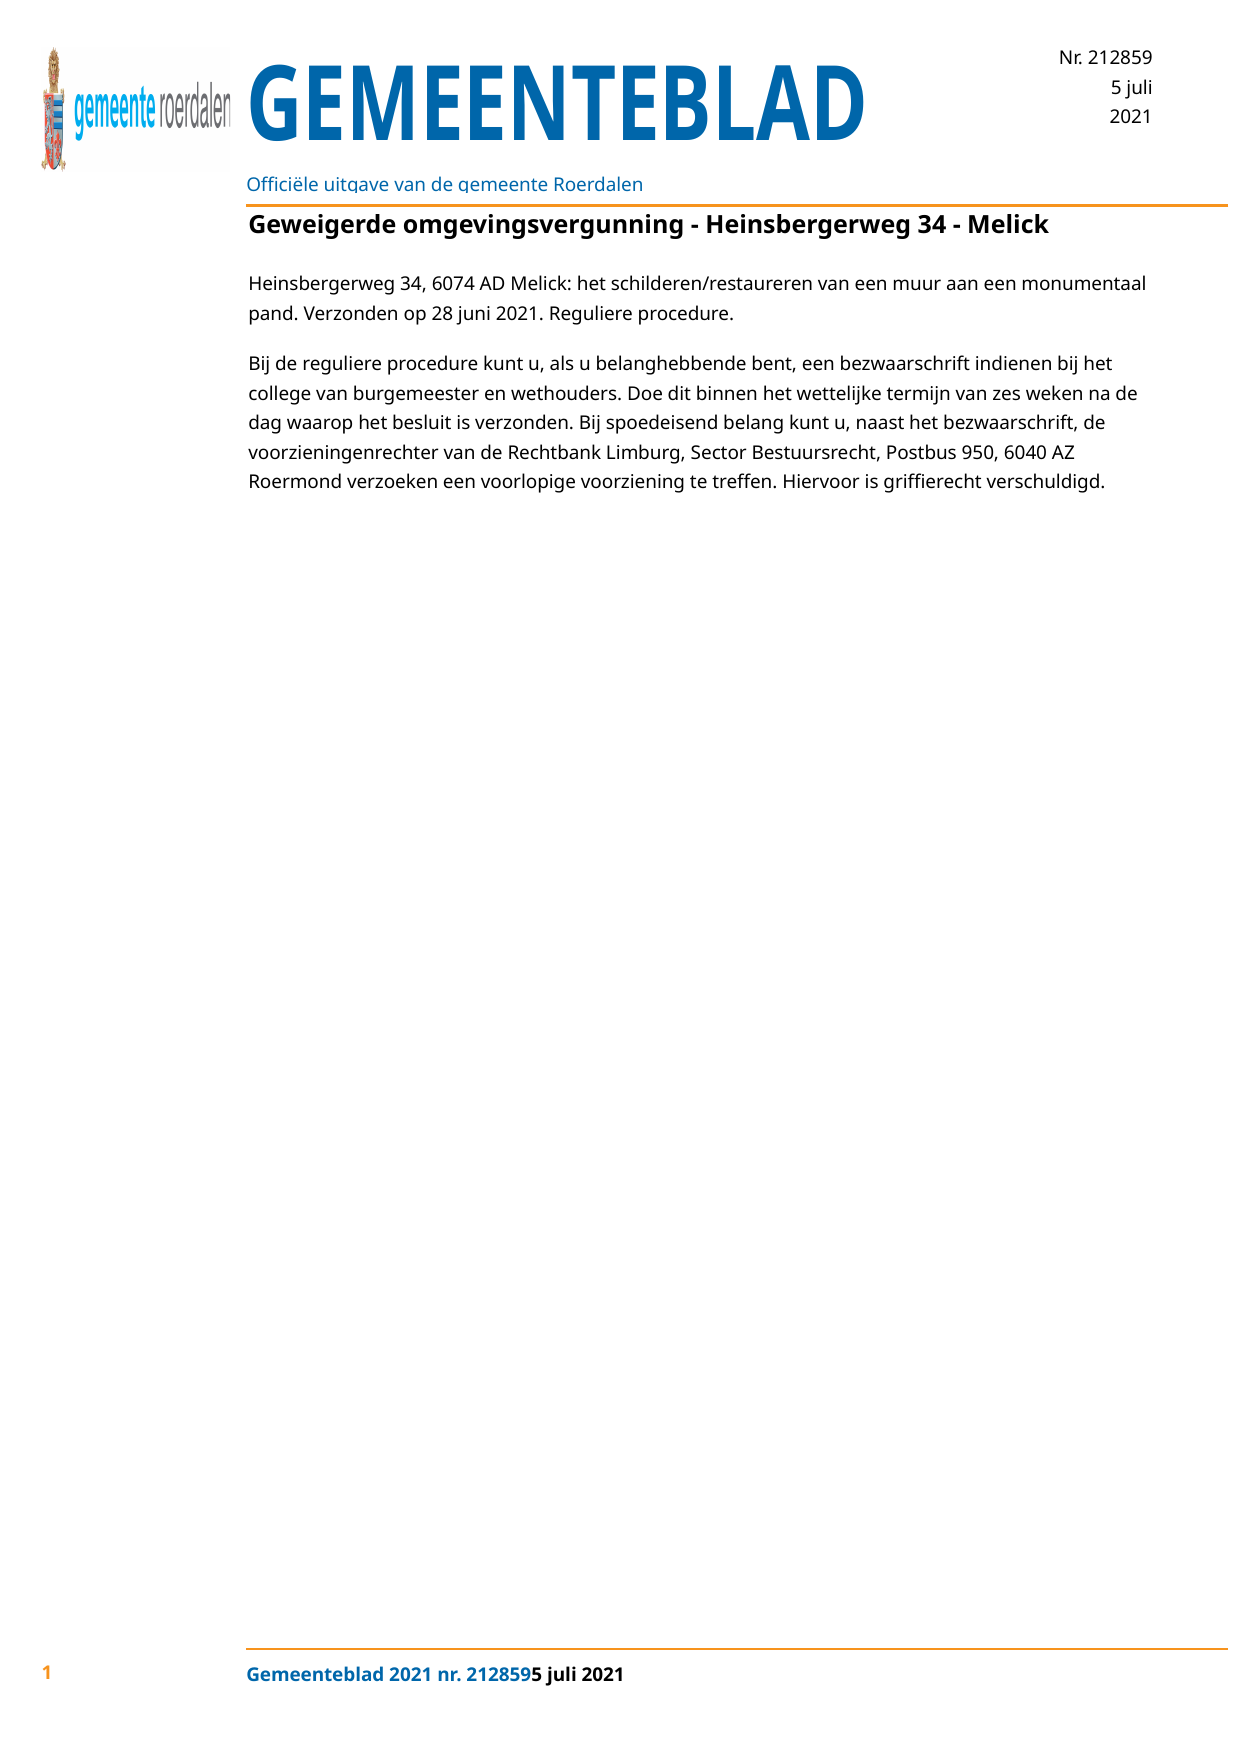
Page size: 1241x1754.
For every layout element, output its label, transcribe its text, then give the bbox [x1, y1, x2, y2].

text Geweigerde omgevingsvergunning - Heinsbergerweg 34 - Melick [248, 207, 1152, 241]
text Bij de reguliere procedure kunt u, als u belanghebbende bent, een bezwaarschrift indienen bij het college van burgemeester en wethouders. Doe dit binnen het wettelijke termijn van zes weken na de dag waarop het besluit is verzonden. Bij spoedeisend belang kunt u, naast het bezwaarschrift, de voorzieningenrechter van de Rechtbank Limburg, Sector Bestuursrecht, Postbus 950, 6040 AZ Roermond verzoeken een voorlopige voorziening te treffen. Hiervoor is griffierecht verschuldigd. [248, 350, 1152, 494]
picture [41, 47, 231, 172]
text Heinsbergerweg 34, 6074 AD Melick: het schilderen/restaureren van een muur aan een monumentaal pand. Verzonden op 28 juni 2021. Reguliere procedure. [248, 270, 1152, 326]
